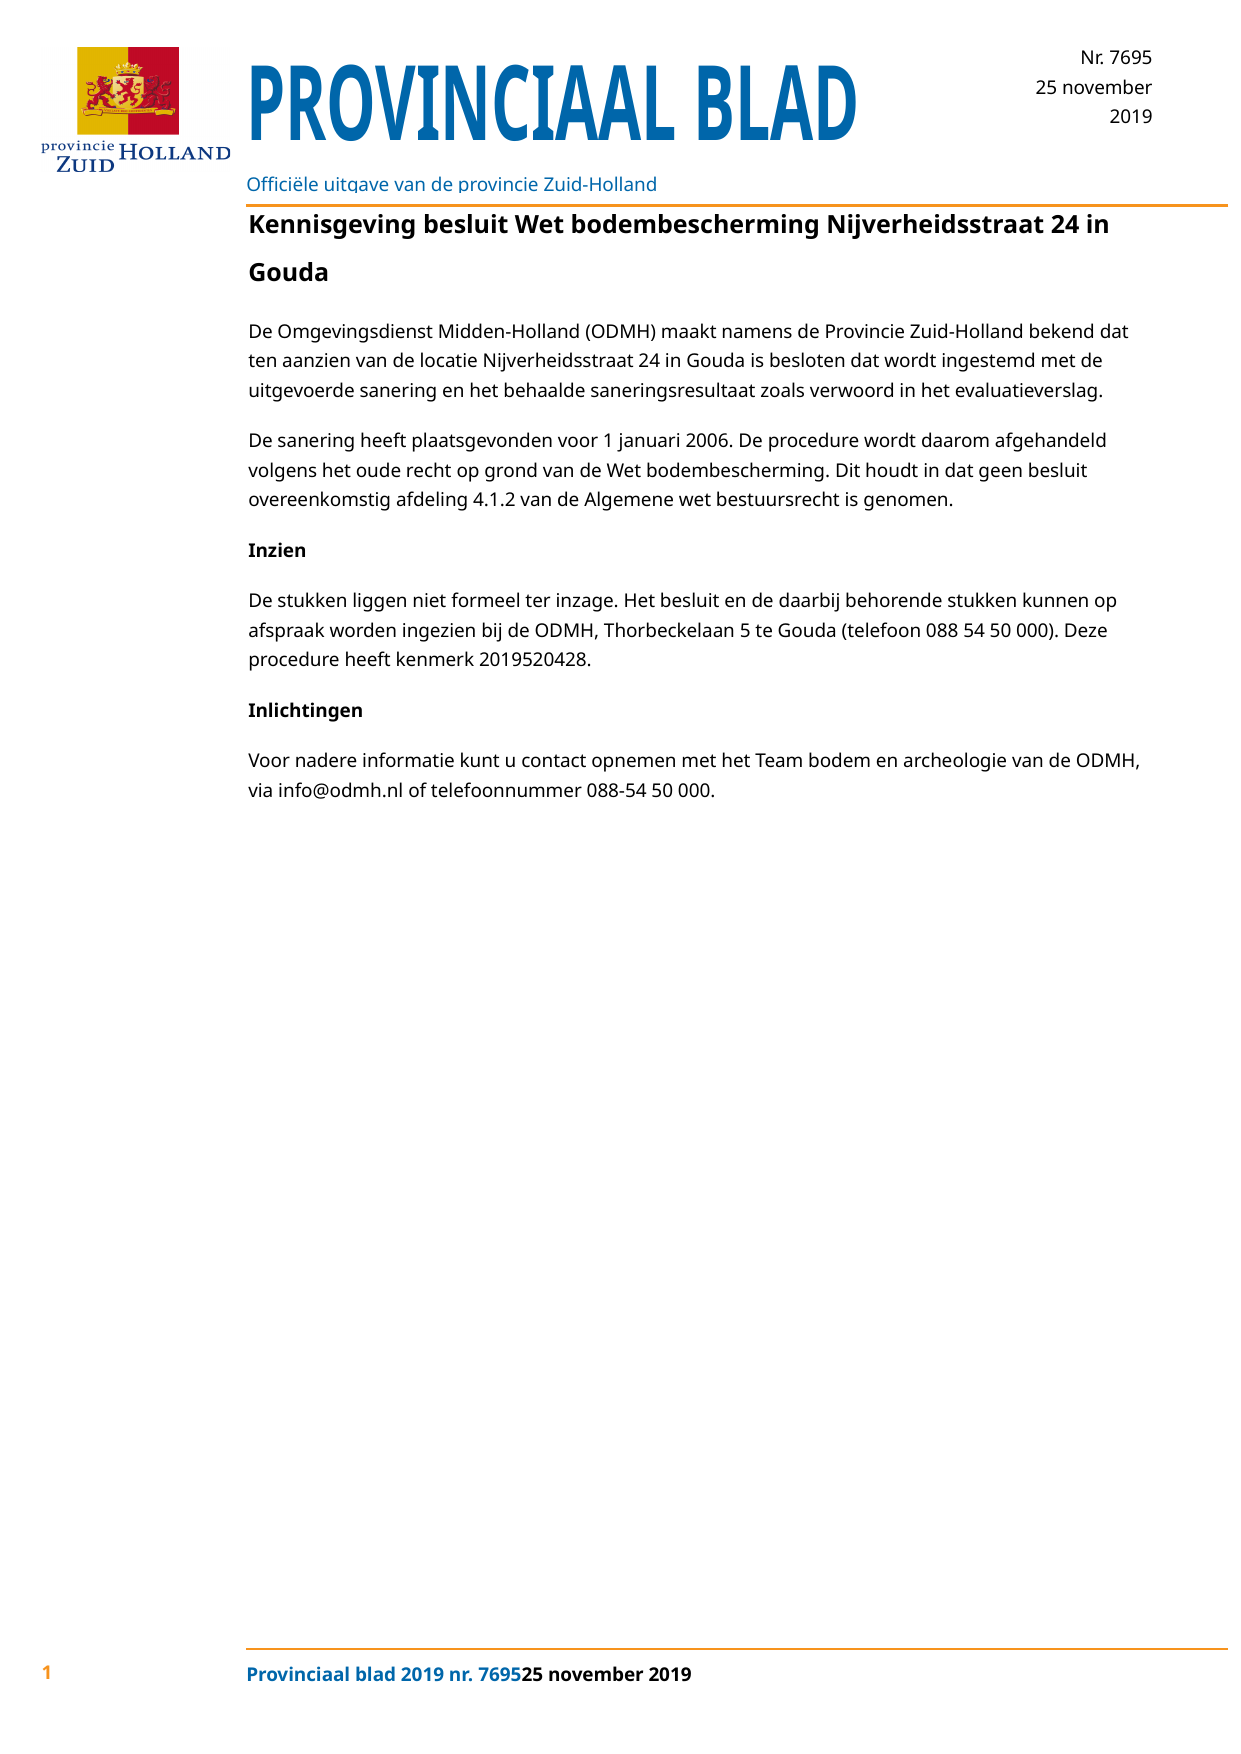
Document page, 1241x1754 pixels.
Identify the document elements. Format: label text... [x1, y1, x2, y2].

text Inlichtingen [248, 697, 1152, 723]
text Voor nadere informatie kunt u contact opnemen met het Team bodem en archeologie van de ODMH, via info@odmh.nl of telefoonnummer 088-54 50 000. [248, 747, 1152, 803]
text Kennisgeving besluit Wet bodembescherming Nijverheidsstraat 24 in Gouda [248, 207, 1152, 288]
picture [41, 47, 231, 172]
text Inzien [248, 537, 1152, 563]
text De sanering heeft plaatsgevonden voor 1 januari 2006. De procedure wordt daarom afgehandeld volgens het oude recht op grond van de Wet bodembescherming. Dit houdt in dat geen besluit overeenkomstig afdeling 4.1.2 van de Algemene wet bestuursrecht is genomen. [248, 427, 1152, 512]
text De Omgevingsdienst Midden-Holland (ODMH) maakt namens de Provincie Zuid-Holland bekend dat ten aanzien van de locatie Nijverheidsstraat 24 in Gouda is besloten dat wordt ingestemd met de uitgevoerde sanering en het behaalde saneringsresultaat zoals verwoord in het evaluatieverslag. [248, 318, 1152, 403]
text De stukken liggen niet formeel ter inzage. Het besluit en de daarbij behorende stukken kunnen op afspraak worden ingezien bij de ODMH, Thorbeckelaan 5 te Gouda (telefoon 088 54 50 000). Deze procedure heeft kenmerk 2019520428. [248, 587, 1152, 672]
